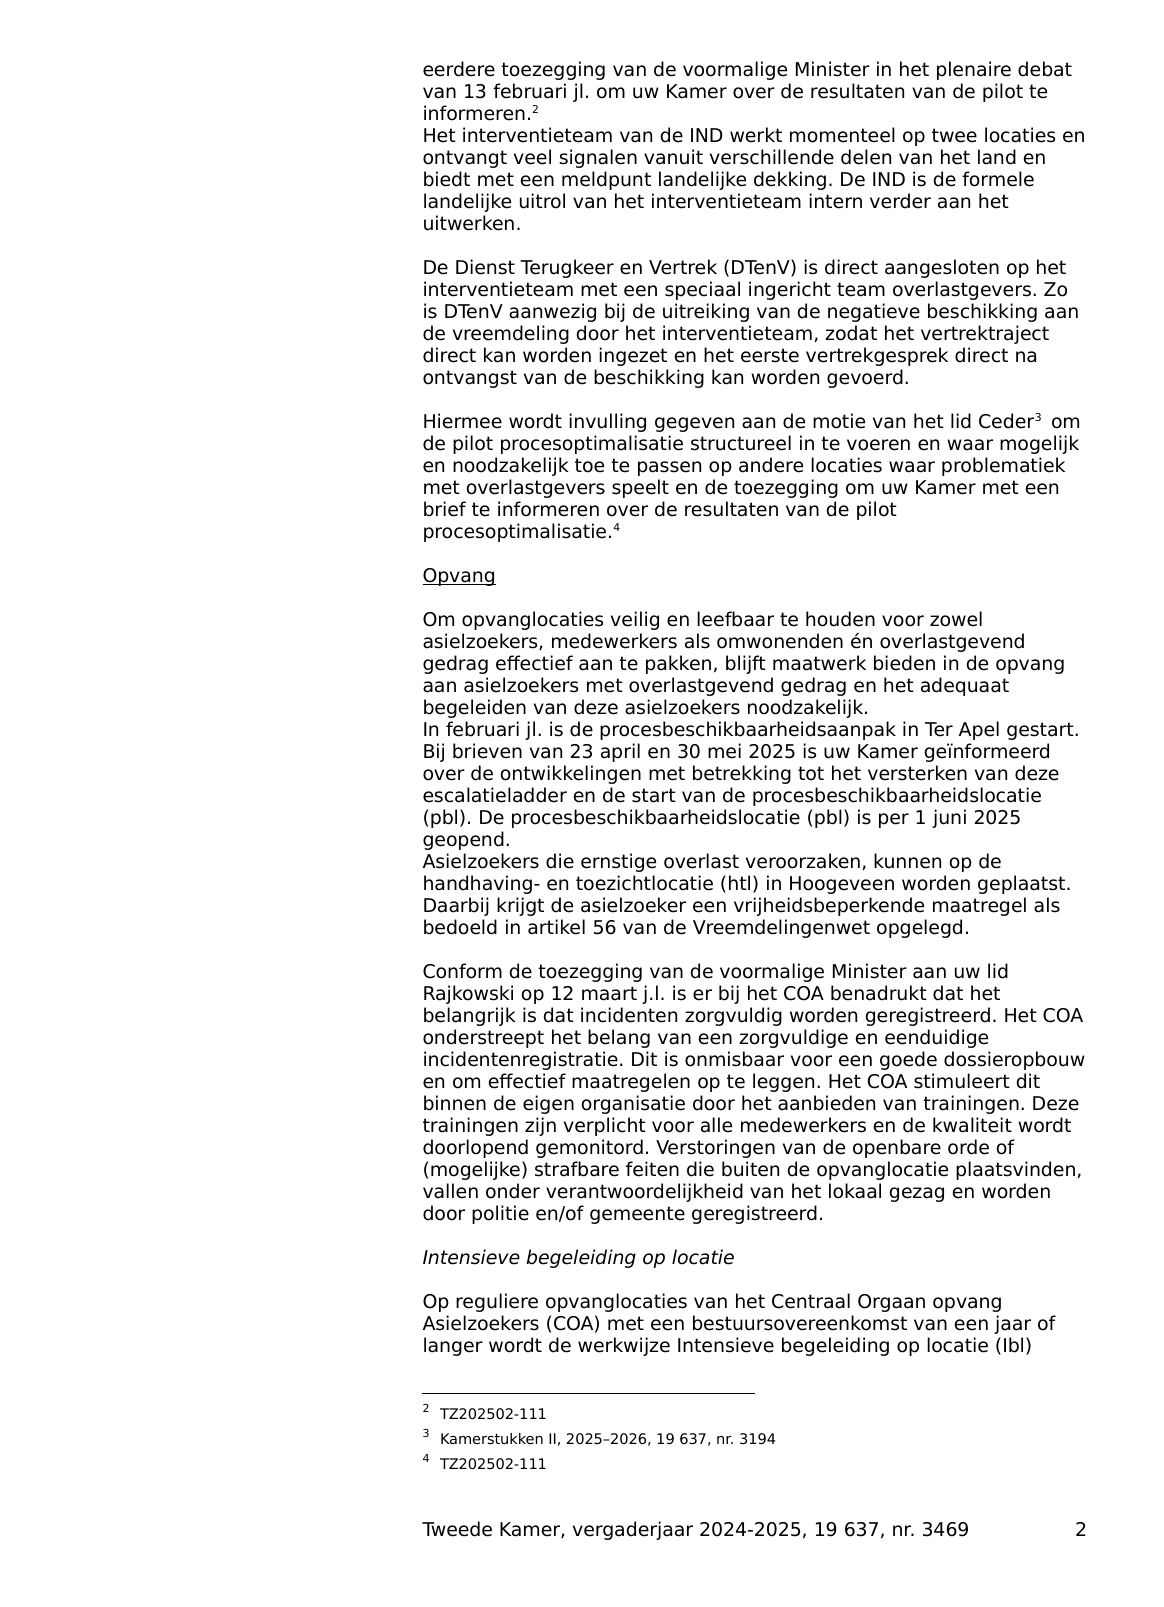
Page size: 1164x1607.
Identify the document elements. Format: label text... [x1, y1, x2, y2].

text Conform de toezegging van de voormalige Minister aan uw lid Rajkowski op 12 maart j.l. is er bij het COA benadrukt dat het belangrijk is dat incidenten zorgvuldig worden geregistreerd. Het COA onderstreept het belang van een zorgvuldige en eenduidige incidentenregistratie. Dit is onmisbaar voor een goede dossieropbouw en om effectief maatregelen op te leggen. Het COA stimuleert dit binnen de eigen organisatie door het aanbieden van trainingen. Deze trainingen zijn verplicht voor alle medewerkers en de kwaliteit wordt doorlopend gemonitord. Verstoringen van de openbare orde of (mogelijke) strafbare feiten die buiten de opvanglocatie plaatsvinden, vallen onder verantwoordelijkheid van het lokaal gezag en worden door politie en/of gemeente geregistreerd. [422, 961, 1087, 1225]
subtitle Intensieve begeleiding op locatie [422, 1247, 1087, 1269]
text eerdere toezegging van de voormalige Minister in het plenaire debat van 13 februari jl. om uw Kamer over de resultaten van de pilot te informeren. [422, 59, 1087, 125]
text In februari jl. is de procesbeschikbaarheidsaanpak in Ter Apel gestart. Bij brieven van 23 april en 30 mei 2025 is uw Kamer geïnformeerd over de ontwikkelingen met betrekking tot het versterken van deze escalatieladder en de start van de procesbeschikbaarheidslocatie (pbl). De procesbeschikbaarheidslocatie (pbl) is per 1 juni 2025 geopend. [422, 719, 1087, 851]
text TZ202502-111 [422, 1402, 1087, 1424]
text Op reguliere opvanglocaties van het Centraal Orgaan opvang Asielzoekers (COA) met een bestuursovereenkomst van een jaar of langer wordt de werkwijze Intensieve begeleiding op locatie (Ibl) [422, 1291, 1087, 1357]
text Asielzoekers die ernstige overlast veroorzaken, kunnen op de handhaving- en toezichtlocatie (htl) in Hoogeveen worden geplaatst. Daarbij krijgt de asielzoeker een vrijheidsbeperkende maatregel als bedoeld in artikel 56 van de Vreemdelingenwet opgelegd. [422, 851, 1087, 939]
text Hiermee wordt invulling gegeven aan de motie van het lid Ceder om de pilot procesoptimalisatie structureel in te voeren en waar mogelijk en noodzakelijk toe te passen op andere locaties waar problematiek met overlastgevers speelt en de toezegging om uw Kamer met een brief te informeren over de resultaten van de pilot procesoptimalisatie. [422, 411, 1087, 543]
text Om opvanglocaties veilig en leefbaar te houden voor zowel asielzoekers, medewerkers als omwonenden én overlastgevend gedrag effectief aan te pakken, blijft maatwerk bieden in de opvang aan asielzoekers met overlastgevend gedrag en het adequaat begeleiden van deze asielzoekers noodzakelijk. [422, 609, 1087, 719]
text De Dienst Terugkeer en Vertrek (DTenV) is direct aangesloten op het interventieteam met een speciaal ingericht team overlastgevers. Zo is DTenV aanwezig bij de uitreiking van de negatieve beschikking aan de vreemdeling door het interventieteam, zodat het vertrektraject direct kan worden ingezet en het eerste vertrekgesprek direct na ontvangst van de beschikking kan worden gevoerd. [422, 257, 1087, 389]
text TZ202502-111 [422, 1452, 1087, 1474]
text Kamerstukken II, 2025–2026, 19 637, nr. 3194 [422, 1427, 1087, 1449]
subtitle Opvang [422, 565, 1087, 587]
text Het interventieteam van de IND werkt momenteel op twee locaties en ontvangt veel signalen vanuit verschillende delen van het land en biedt met een meldpunt landelijke dekking. De IND is de formele landelijke uitrol van het interventieteam intern verder aan het uitwerken. [422, 125, 1087, 235]
